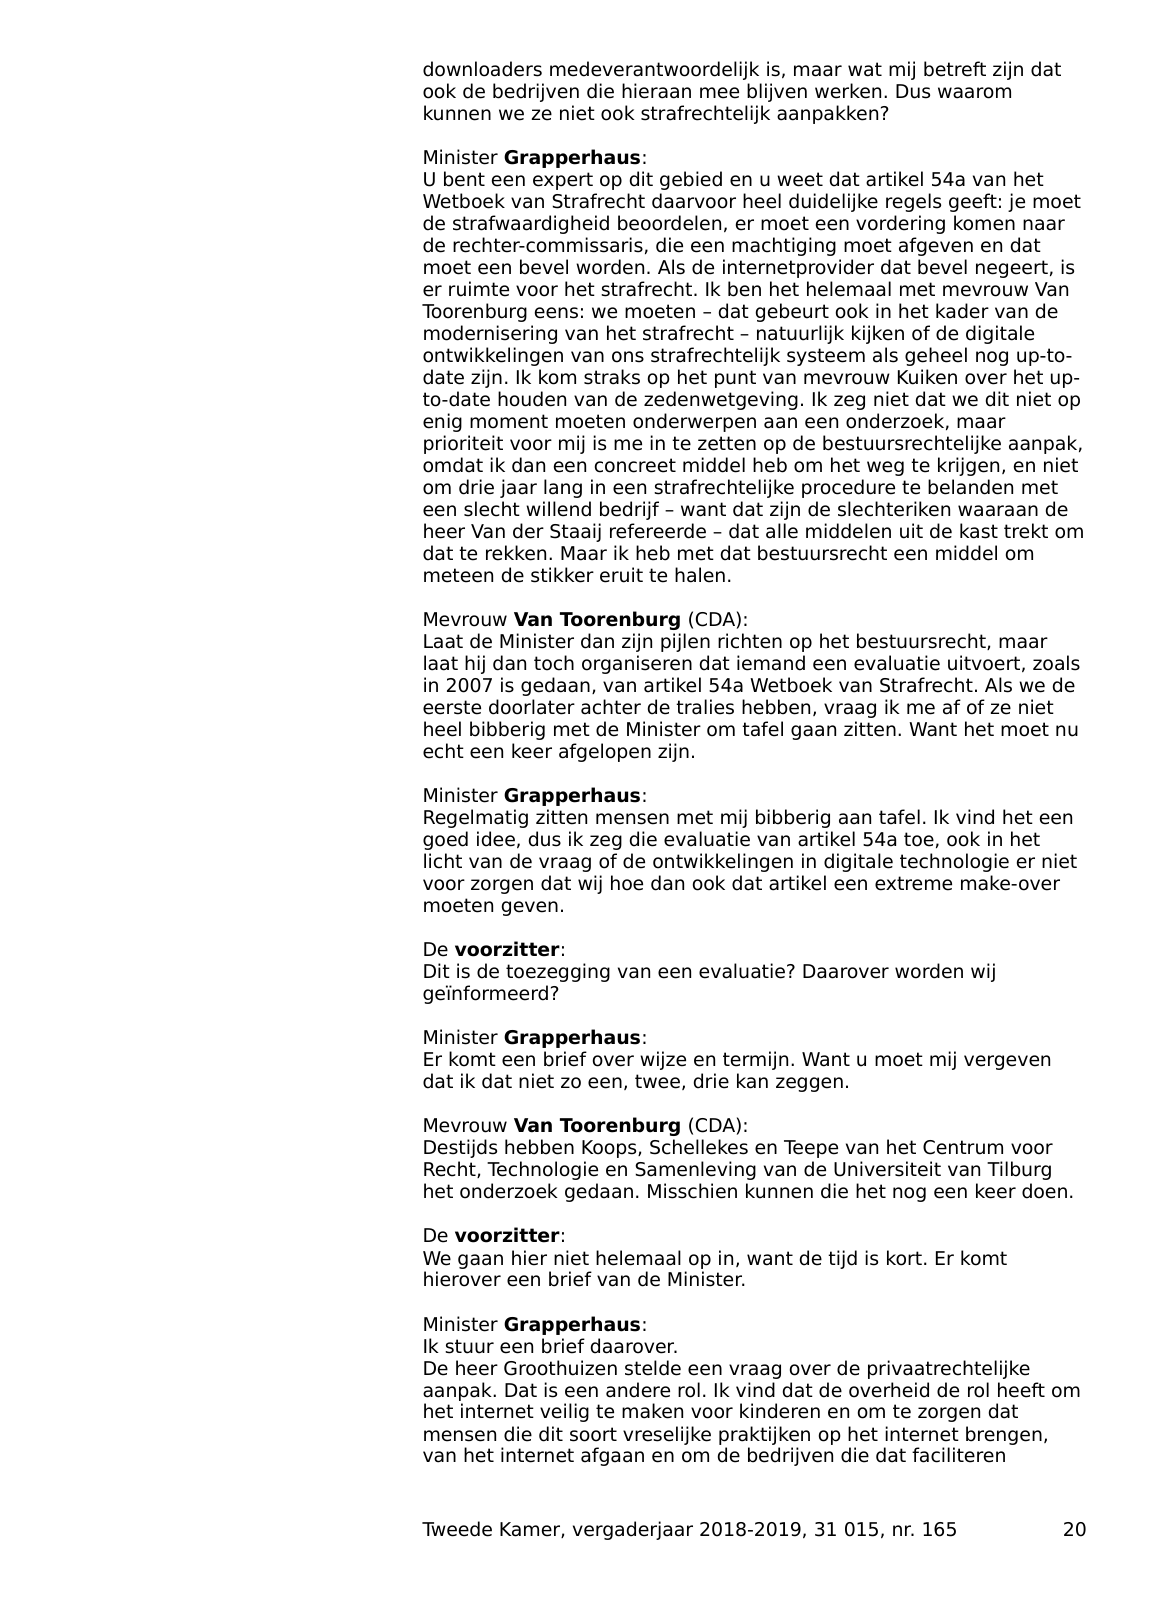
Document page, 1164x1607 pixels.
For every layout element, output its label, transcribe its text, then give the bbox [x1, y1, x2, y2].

text Minister Grapperhaus: [422, 785, 1087, 807]
text Laat de Minister dan zijn pijlen richten op het bestuursrecht, maar laat hij dan toch organiseren dat iemand een evaluatie uitvoert, zoals in 2007 is gedaan, van artikel 54a Wetboek van Strafrecht. Als we de eerste doorlater achter de tralies hebben, vraag ik me af of ze niet heel bibberig met de Minister om tafel gaan zitten. Want het moet nu echt een keer afgelopen zijn. [422, 631, 1087, 763]
text Er komt een brief over wijze en termijn. Want u moet mij vergeven dat ik dat niet zo een, twee, drie kan zeggen. [422, 1049, 1087, 1093]
text De voorzitter: [422, 939, 1087, 961]
text downloaders medeverantwoordelijk is, maar wat mij betreft zijn dat ook de bedrijven die hieraan mee blijven werken. Dus waarom kunnen we ze niet ook strafrechtelijk aanpakken? [422, 59, 1087, 125]
text We gaan hier niet helemaal op in, want de tijd is kort. Er komt hierover een brief van de Minister. [422, 1247, 1087, 1291]
text De heer Groothuizen stelde een vraag over de privaatrechtelijke aanpak. Dat is een andere rol. Ik vind dat de overheid de rol heeft om het internet veilig te maken voor kinderen en om te zorgen dat mensen die dit soort vreselijke praktijken op het internet brengen, van het internet afgaan en om de bedrijven die dat faciliteren [422, 1357, 1087, 1467]
text De voorzitter: [422, 1225, 1087, 1247]
text Dit is de toezegging van een evaluatie? Daarover worden wij geïnformeerd? [422, 961, 1087, 1005]
text Minister Grapperhaus: [422, 147, 1087, 169]
text Destijds hebben Koops, Schellekes en Teepe van het Centrum voor Recht, Technologie en Samenleving van de Universiteit van Tilburg het onderzoek gedaan. Misschien kunnen die het nog een keer doen. [422, 1137, 1087, 1203]
text U bent een expert op dit gebied en u weet dat artikel 54a van het Wetboek van Strafrecht daarvoor heel duidelijke regels geeft: je moet de strafwaardigheid beoordelen, er moet een vordering komen naar de rechter-commissaris, die een machtiging moet afgeven en dat moet een bevel worden. Als de internetprovider dat bevel negeert, is er ruimte voor het strafrecht. Ik ben het helemaal met mevrouw Van Toorenburg eens: we moeten – dat gebeurt ook in het kader van de modernisering van het strafrecht – natuurlijk kijken of de digitale ontwikkelingen van ons strafrechtelijk systeem als geheel nog up-to-date zijn. Ik kom straks op het punt van mevrouw Kuiken over het up-to-date houden van de zedenwetgeving. Ik zeg niet dat we dit niet op enig moment moeten onderwerpen aan een onderzoek, maar prioriteit voor mij is me in te zetten op de bestuursrechtelijke aanpak, omdat ik dan een concreet middel heb om het weg te krijgen, en niet om drie jaar lang in een strafrechtelijke procedure te belanden met een slecht willend bedrijf – want dat zijn de slechteriken waaraan de heer Van der Staaij refereerde – dat alle middelen uit de kast trekt om dat te rekken. Maar ik heb met dat bestuursrecht een middel om meteen de stikker eruit te halen. [422, 169, 1087, 587]
text Mevrouw Van Toorenburg (CDA): [422, 609, 1087, 631]
text Minister Grapperhaus: [422, 1313, 1087, 1336]
text Regelmatig zitten mensen met mij bibberig aan tafel. Ik vind het een goed idee, dus ik zeg die evaluatie van artikel 54a toe, ook in het licht van de vraag of de ontwikkelingen in digitale technologie er niet voor zorgen dat wij hoe dan ook dat artikel een extreme make-over moeten geven. [422, 807, 1087, 917]
text Minister Grapperhaus: [422, 1027, 1087, 1049]
text Mevrouw Van Toorenburg (CDA): [422, 1115, 1087, 1137]
text Ik stuur een brief daarover. [422, 1336, 1087, 1357]
